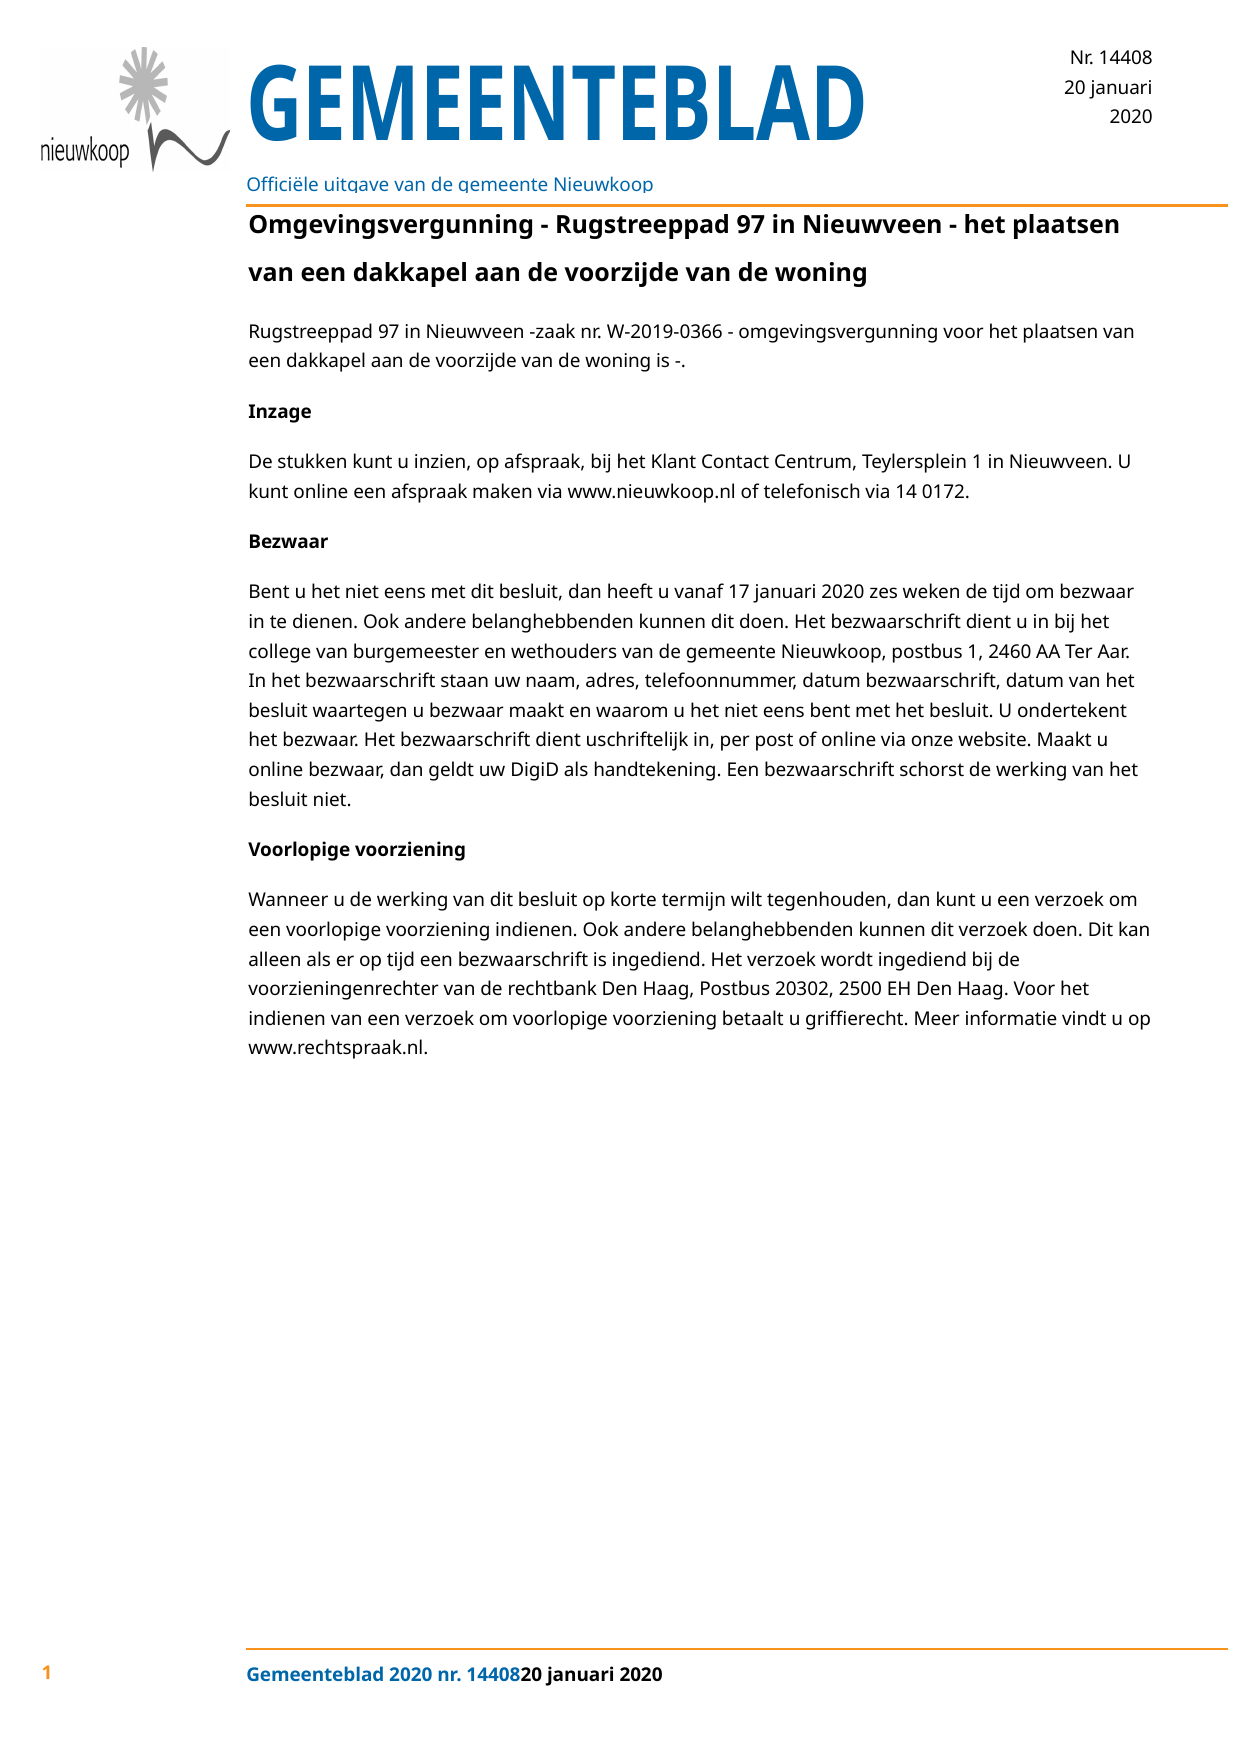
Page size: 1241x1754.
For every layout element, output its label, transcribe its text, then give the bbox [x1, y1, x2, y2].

text De stukken kunt u inzien, op afspraak, bij het Klant Contact Centrum, Teylersplein 1 in Nieuwveen. U kunt online een afspraak maken via www.nieuwkoop.nl of telefonisch via 14 0172. [248, 448, 1152, 504]
text Bent u het niet eens met dit besluit, dan heeft u vanaf 17 januari 2020 zes weken de tijd om bezwaar in te dienen. Ook andere belanghebbenden kunnen dit doen. Het bezwaarschrift dient u in bij het college van burgemeester en wethouders van de gemeente Nieuwkoop, postbus 1, 2460 AA Ter Aar. In het bezwaarschrift staan uw naam, adres, telefoonnummer, datum bezwaarschrift, datum van het besluit waartegen u bezwaar maakt en waarom u het niet eens bent met het besluit. U ondertekent het bezwaar. Het bezwaarschrift dient uschriftelijk in, per post of online via onze website. Maakt u online bezwaar, dan geldt uw DigiD als handtekening. Een bezwaarschrift schorst de werking van het besluit niet. [248, 579, 1152, 812]
text Rugstreeppad 97 in Nieuwveen -zaak nr. W-2019-0366 - omgevingsvergunning voor het plaatsen van een dakkapel aan de voorzijde van de woning is -. [248, 318, 1152, 373]
picture [41, 47, 231, 172]
text Wanneer u de werking van dit besluit op korte termijn wilt tegenhouden, dan kunt u een verzoek om een voorlopige voorziening indienen. Ook andere belanghebbenden kunnen dit verzoek doen. Dit kan alleen als er op tijd een bezwaarschrift is ingediend. Het verzoek wordt ingediend bij de voorzieningenrechter van de rechtbank Den Haag, Postbus 20302, 2500 EH Den Haag. Voor het indienen van een verzoek om voorlopige voorziening betaalt u griffierecht. Meer informatie vindt u op www.rechtspraak.nl. [248, 887, 1152, 1060]
text Bezwaar [248, 528, 1152, 554]
text Omgevingsvergunning - Rugstreeppad 97 in Nieuwveen - het plaatsen van een dakkapel aan de voorzijde van de woning [248, 207, 1152, 288]
text Inzage [248, 398, 1152, 424]
text Voorlopige voorziening [248, 836, 1152, 862]
